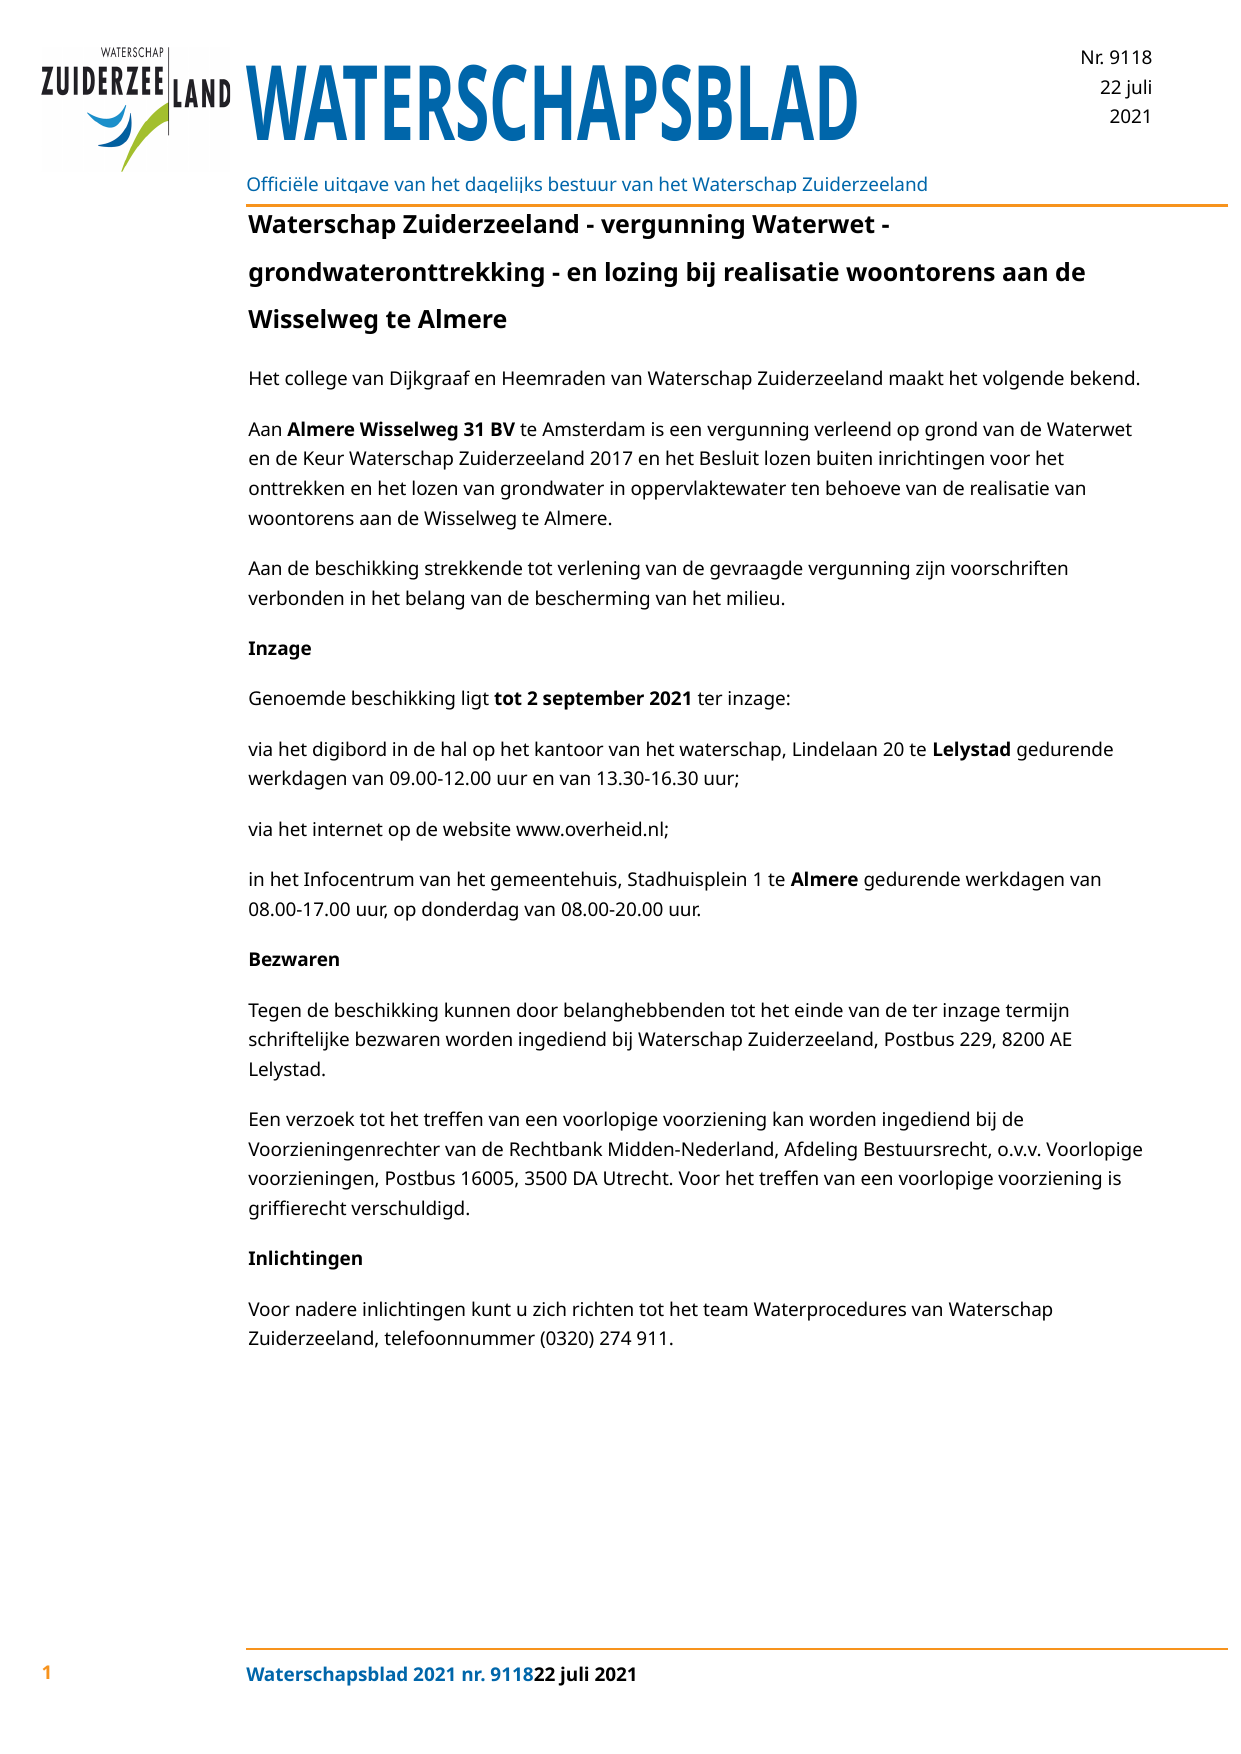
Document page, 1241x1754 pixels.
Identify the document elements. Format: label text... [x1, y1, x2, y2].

text Aan de beschikking strekkende tot verlening van de gevraagde vergunning zijn voorschriften verbonden in het belang van de bescherming van het milieu. [248, 555, 1152, 610]
text Aan Almere Wisselweg 31 BV te Amsterdam is een vergunning verleend op grond van de Waterwet en de Keur Waterschap Zuiderzeeland 2017 en het Besluit lozen buiten inrichtingen voor het onttrekken en het lozen van grondwater in oppervlaktewater ten behoeve van de realisatie van woontorens aan de Wisselweg te Almere. [248, 416, 1152, 530]
text Tegen de beschikking kunnen door belanghebbenden tot het einde van de ter inzage termijn schriftelijke bezwaren worden ingediend bij Waterschap Zuiderzeeland, Postbus 229, 8200 AE Lelystad. [248, 997, 1152, 1082]
text Een verzoek tot het treffen van een voorlopige voorziening kan worden ingediend bij de Voorzieningenrechter van de Rechtbank Midden-Nederland, Afdeling Bestuursrecht, o.v.v. Voorlopige voorzieningen, Postbus 16005, 3500 DA Utrecht. Voor het treffen van een voorlopige voorziening is griffierecht verschuldigd. [248, 1106, 1152, 1221]
text Inzage [248, 635, 1152, 661]
text in het Infocentrum van het gemeentehuis, Stadhuisplein 1 te Almere gedurende werkdagen van 08.00-17.00 uur, op donderdag van 08.00-20.00 uur. [248, 866, 1152, 922]
text Genoemde beschikking ligt tot 2 september 2021 ter inzage: [248, 686, 1152, 711]
text Bezwaren [248, 946, 1152, 972]
text via het internet op de website www.overheid.nl; [248, 816, 1152, 842]
text Voor nadere inlichtingen kunt u zich richten tot het team Waterprocedures van Waterschap Zuiderzeeland, telefoonnummer (0320) 274 911. [248, 1296, 1152, 1351]
text Inlichtingen [248, 1246, 1152, 1271]
text Waterschap Zuiderzeeland - vergunning Waterwet - grondwateronttrekking - en lozing bij realisatie woontorens aan de Wisselweg te Almere [248, 207, 1152, 336]
picture [41, 47, 231, 172]
text Het college van Dijkgraaf en Heemraden van Waterschap Zuiderzeeland maakt het volgende bekend. [248, 366, 1152, 391]
text via het digibord in de hal op het kantoor van het waterschap, Lindelaan 20 te Lelystad gedurende werkdagen van 09.00-12.00 uur en van 13.30-16.30 uur; [248, 736, 1152, 791]
